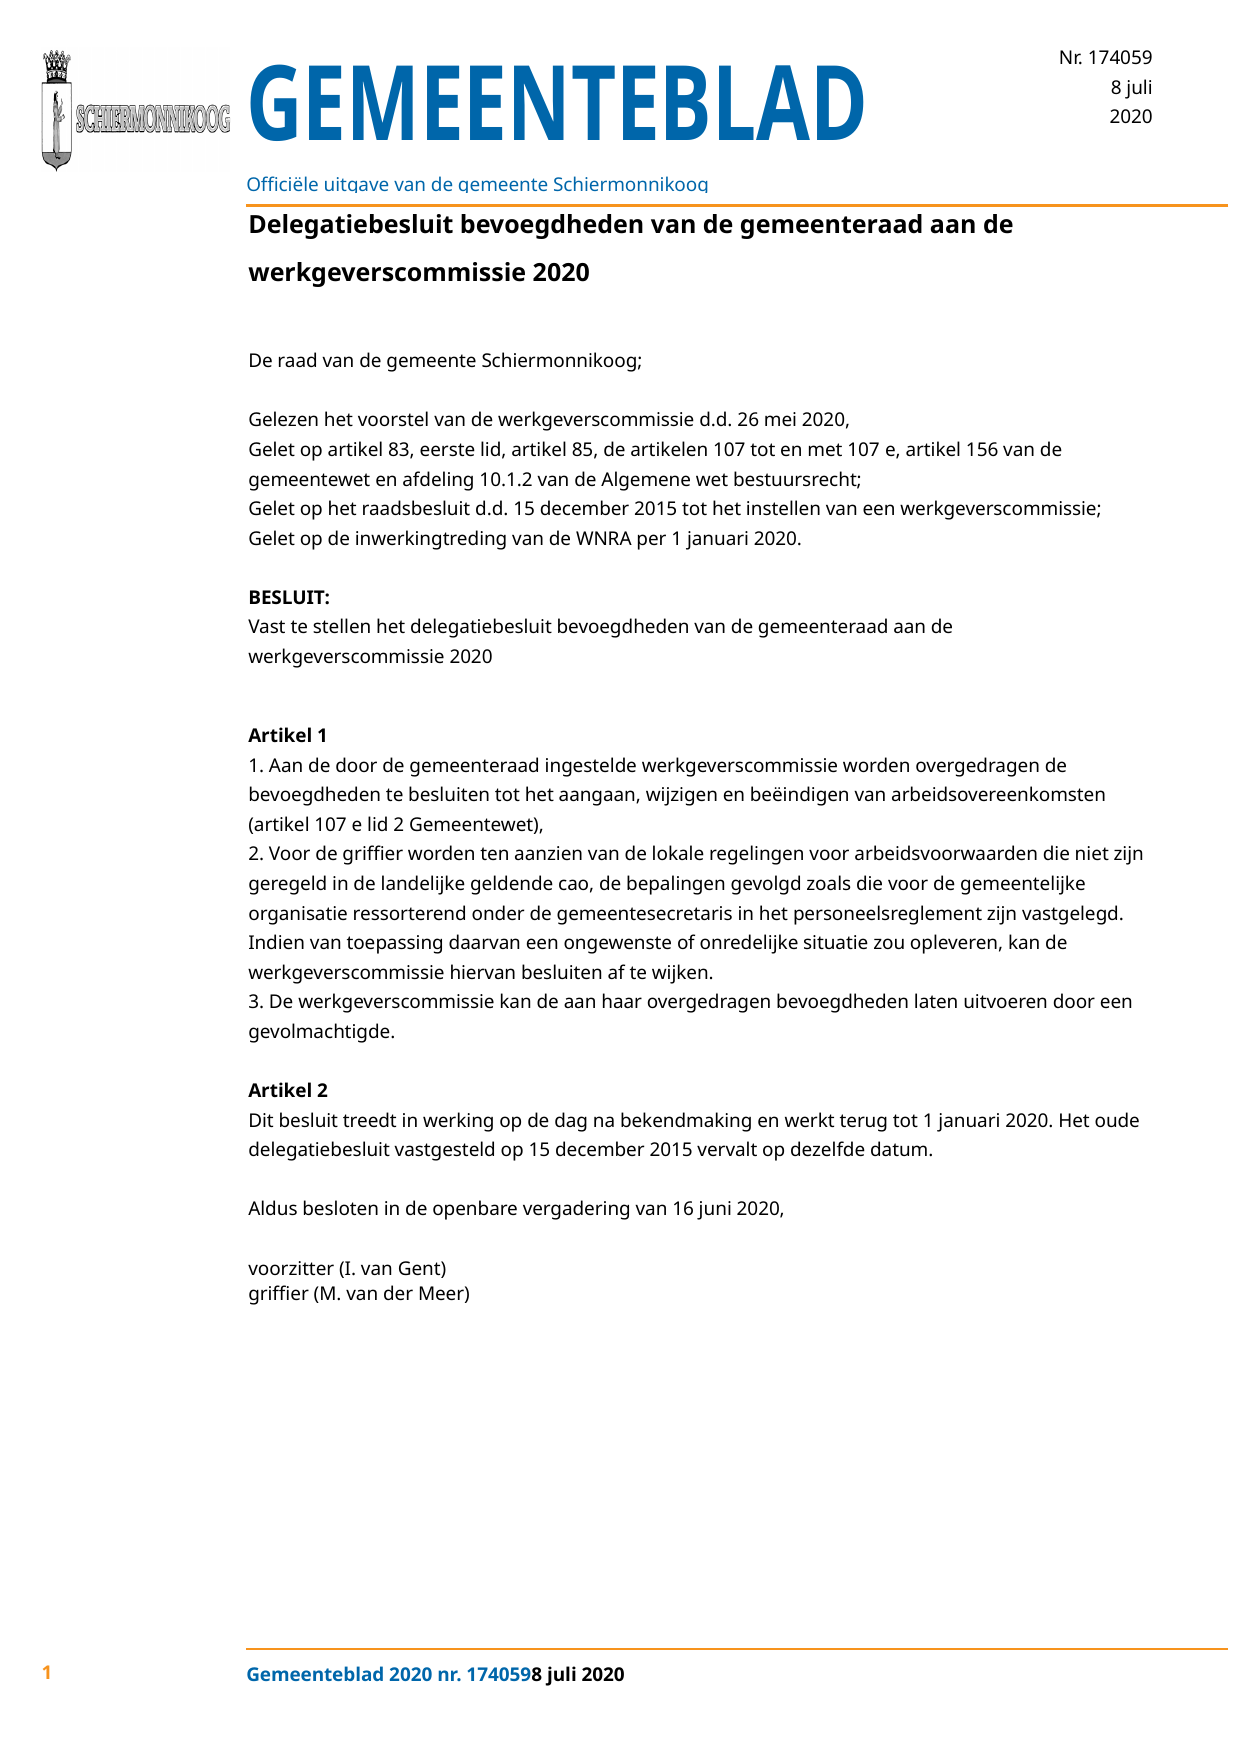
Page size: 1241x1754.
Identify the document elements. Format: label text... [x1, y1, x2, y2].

text Gelet op artikel 83, eerste lid, artikel 85, de artikelen 107 tot en met 107 e, artikel 156 van de gemeentewet en afdeling 10.1.2 van de Algemene wet bestuursrecht; [248, 436, 1152, 492]
text BESLUIT: [248, 584, 1152, 610]
text 2. Voor de griffier worden ten aanzien van de lokale regelingen voor arbeidsvoorwaarden die niet zijn geregeld in de landelijke geldende cao, de bepalingen gevolgd zoals die voor de gemeentelijke organisatie ressorterend onder de gemeentesecretaris in het personeelsreglement zijn vastgelegd. Indien van toepassing daarvan een ongewenste of onredelijke situatie zou opleveren, kan de werkgeverscommissie hiervan besluiten af te wijken. [248, 841, 1152, 984]
text Aldus besloten in de openbare vergadering van 16 juni 2020, [248, 1196, 1152, 1221]
text Gelezen het voorstel van de werkgeverscommissie d.d. 26 mei 2020, [248, 407, 1152, 432]
text Artikel 1 [248, 722, 1152, 748]
text Gelet op de inwerkingtreding van de WNRA per 1 januari 2020. [248, 525, 1152, 551]
text 1. Aan de door de gemeenteraad ingestelde werkgeverscommissie worden overgedragen de bevoegdheden te besluiten tot het aangaan, wijzigen en beëindigen van arbeidsovereenkomsten (artikel 107 e lid 2 Gemeentewet), [248, 752, 1152, 837]
text griffier (M. van der Meer) [248, 1280, 1152, 1306]
text voorzitter (I. van Gent) [248, 1255, 1152, 1280]
text Gelet op het raadsbesluit d.d. 15 december 2015 tot het instellen van een werkgeverscommissie; [248, 495, 1152, 521]
text Artikel 2 [248, 1077, 1152, 1103]
text De raad van de gemeente Schiermonnikoog; [248, 347, 1152, 373]
text Delegatiebesluit bevoegdheden van de gemeenteraad aan de werkgeverscommissie 2020 [248, 207, 1152, 288]
text 3. De werkgeverscommissie kan de aan haar overgedragen bevoegdheden laten uitvoeren door een gevolmachtigde. [248, 988, 1152, 1044]
text Dit besluit treedt in werking op de dag na bekendmaking en werkt terug tot 1 januari 2020. Het oude delegatiebesluit vastgesteld op 15 december 2015 vervalt op dezelfde datum. [248, 1107, 1152, 1162]
picture [41, 47, 231, 172]
text Vast te stellen het delegatiebesluit bevoegdheden van de gemeenteraad aan de werkgeverscommissie 2020 [248, 614, 1152, 669]
